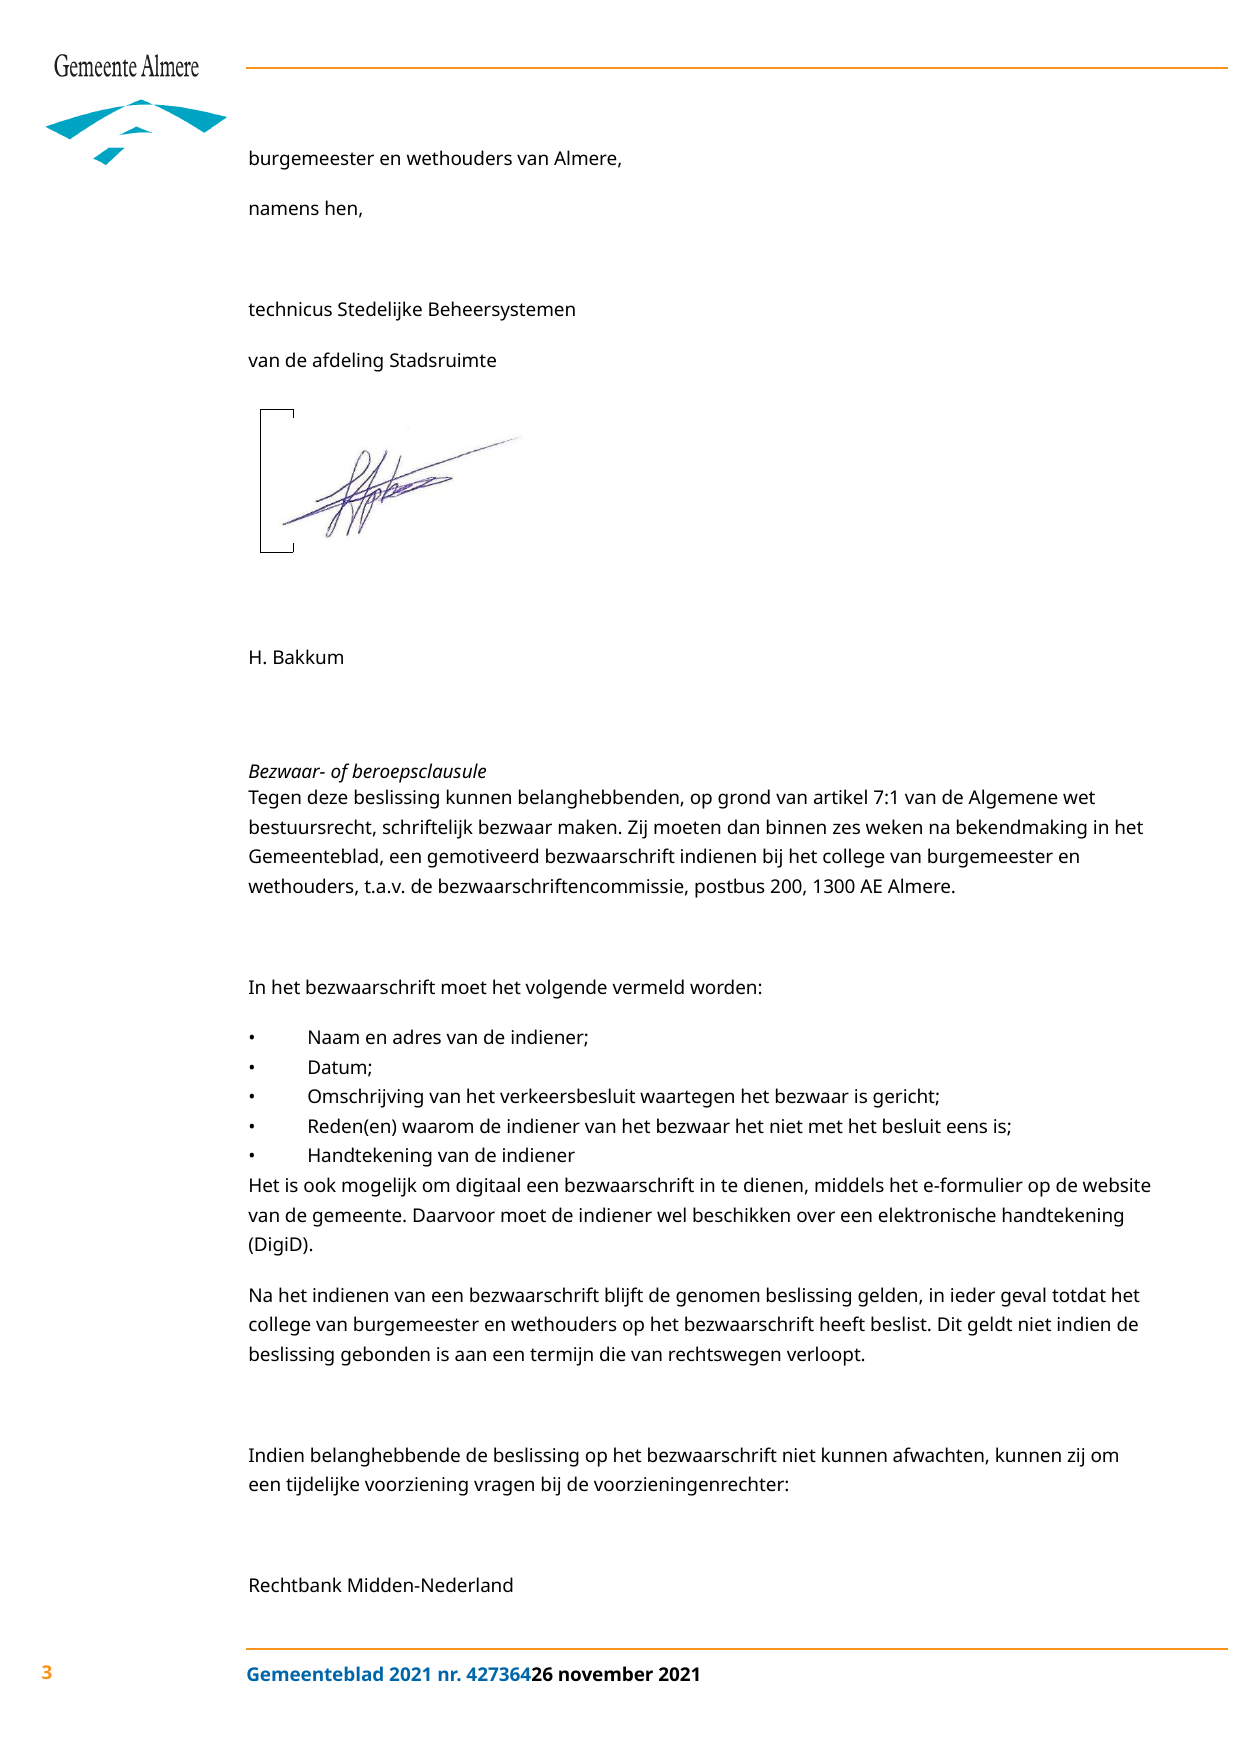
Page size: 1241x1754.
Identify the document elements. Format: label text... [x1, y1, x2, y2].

list Reden(en) waarom de indiener van het bezwaar het niet met het besluit eens is; [248, 1113, 1152, 1139]
text van de afdeling Stadsruimte [248, 347, 1152, 373]
list Omschrijving van het verkeersbesluit waartegen het bezwaar is gericht; [248, 1083, 1152, 1109]
text burgemeester en wethouders van Almere, [248, 145, 1152, 171]
text Bezwaar- of beroepsclausule [248, 759, 1152, 784]
list Datum; [248, 1054, 1152, 1080]
text Rechtbank Midden-Nederland [248, 1572, 1152, 1598]
text Na het indienen van een bezwaarschrift blijft de genomen beslissing gelden, in ieder geval totdat het college van burgemeester en wethouders op het bezwaarschrift heeft beslist. Dit geldt niet indien de beslissing gebonden is aan een termijn die van rechtswegen verloopt. [248, 1282, 1152, 1367]
text Tegen deze beslissing kunnen belanghebbenden, op grond van artikel 7:1 van de Algemene wet bestuursrecht, schriftelijk bezwaar maken. Zij moeten dan binnen zes weken na bekendmaking in het Gemeenteblad, een gemotiveerd bezwaarschrift indienen bij het college van burgemeester en wethouders, t.a.v. de bezwaarschriftencommissie, postbus 200, 1300 AE Almere. [248, 784, 1152, 899]
text technicus Stedelijke Beheersystemen [248, 296, 1152, 322]
list Handtekening van de indiener [248, 1143, 1152, 1168]
picture [41, 47, 231, 172]
list Naam en adres van de indiener; [248, 1024, 1152, 1050]
text Het is ook mogelijk om digitaal een bezwaarschrift in te dienen, middels het e-formulier op de website van de gemeente. Daarvoor moet de indiener wel beschikken over een elektronische handtekening (DigiD). [248, 1172, 1152, 1257]
text namens hen, [248, 196, 1152, 221]
text Indien belanghebbende de beslissing op het bezwaarschrift niet kunnen afwachten, kunnen zij om een tijdelijke voorziening vragen bij de voorzieningenrechter: [248, 1442, 1152, 1497]
text In het bezwaarschrift moet het volgende vermeld worden: [248, 974, 1152, 1000]
picture [268, 418, 527, 543]
text H. Bakkum [248, 644, 1152, 670]
